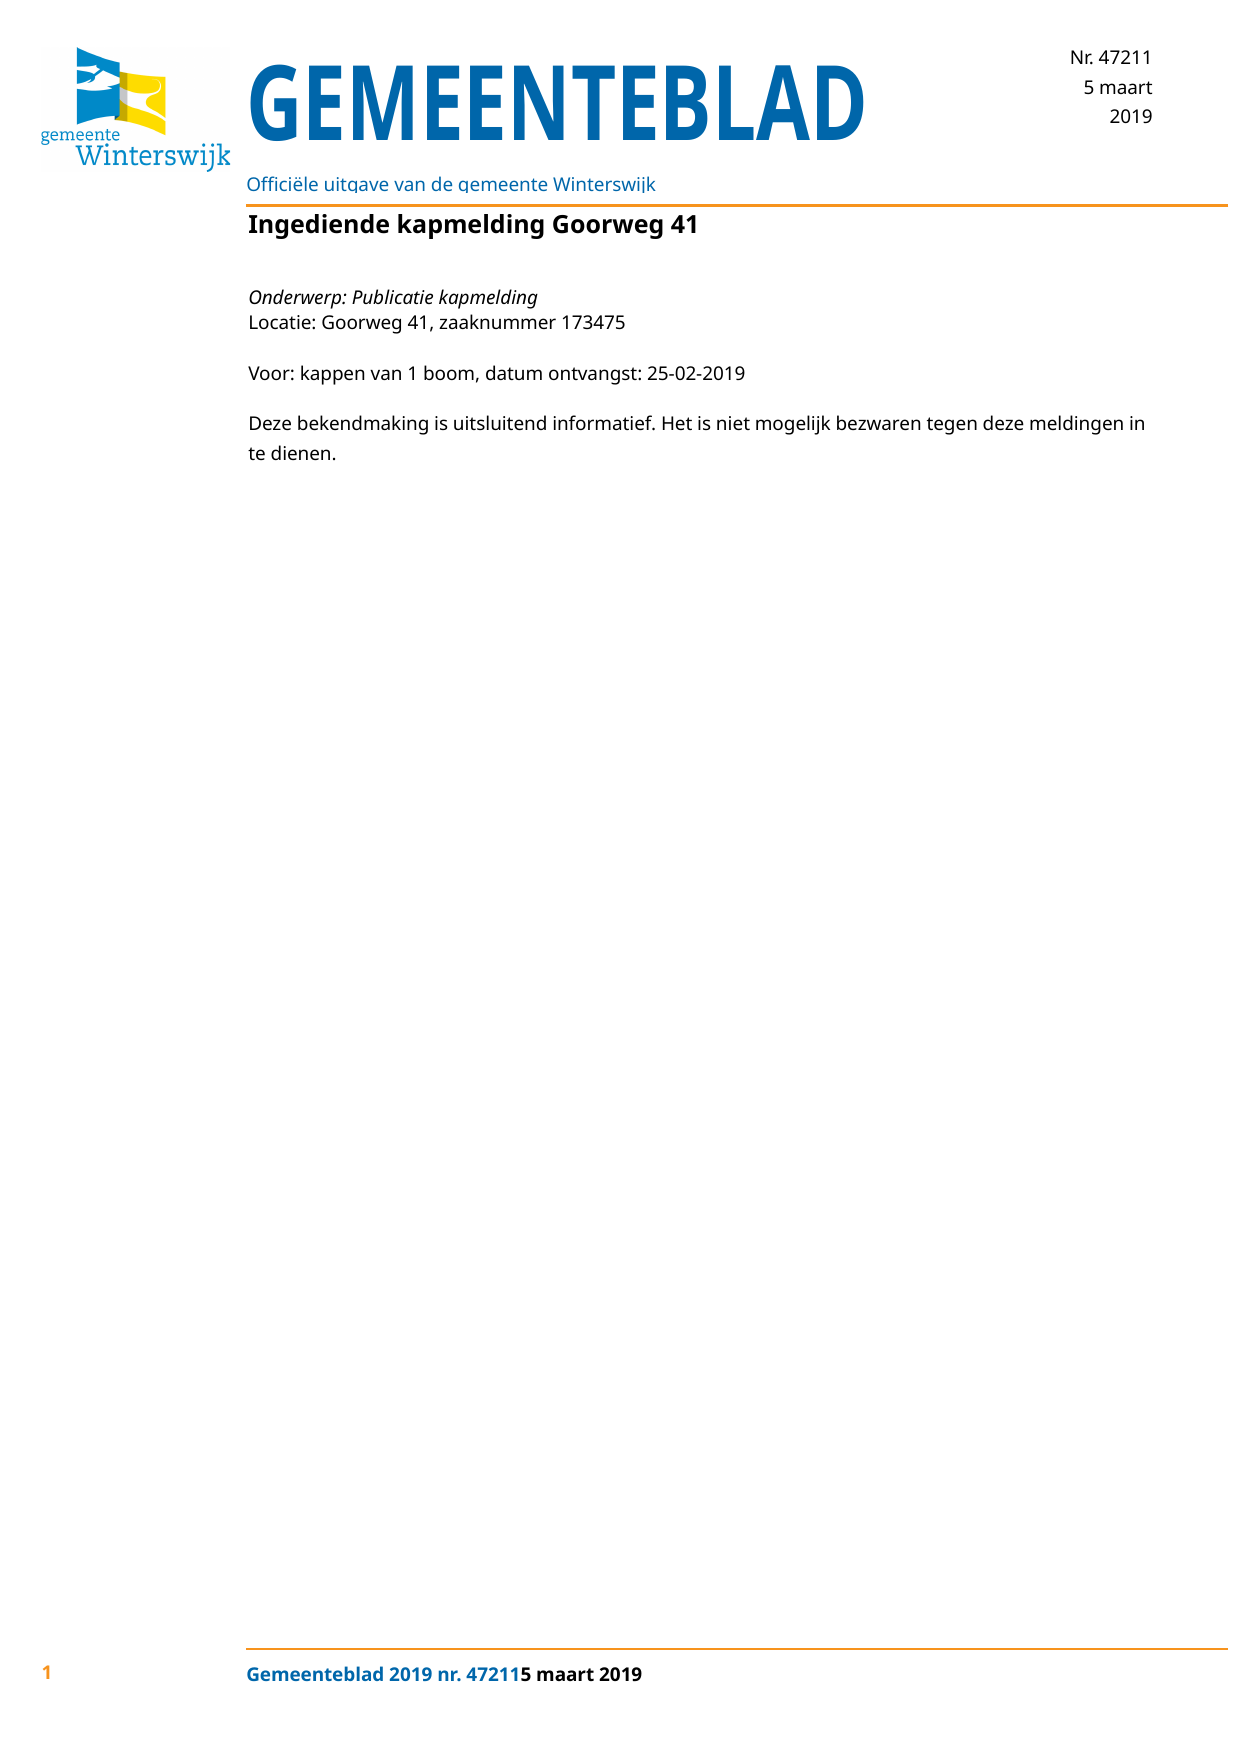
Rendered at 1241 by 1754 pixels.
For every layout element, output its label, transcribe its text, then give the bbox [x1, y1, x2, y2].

picture [41, 47, 231, 172]
text Locatie: Goorweg 41, zaaknummer 173475 [248, 309, 1152, 335]
text Voor: kappen van 1 boom, datum ontvangst: 25-02-2019 [248, 360, 1152, 386]
text Ingediende kapmelding Goorweg 41 [248, 207, 1152, 241]
picture [225, 153, 231, 162]
text Onderwerp: Publicatie kapmelding [248, 284, 1152, 309]
text Deze bekendmaking is uitsluitend informatief. Het is niet mogelijk bezwaren tegen deze meldingen in te dienen. [248, 410, 1152, 466]
